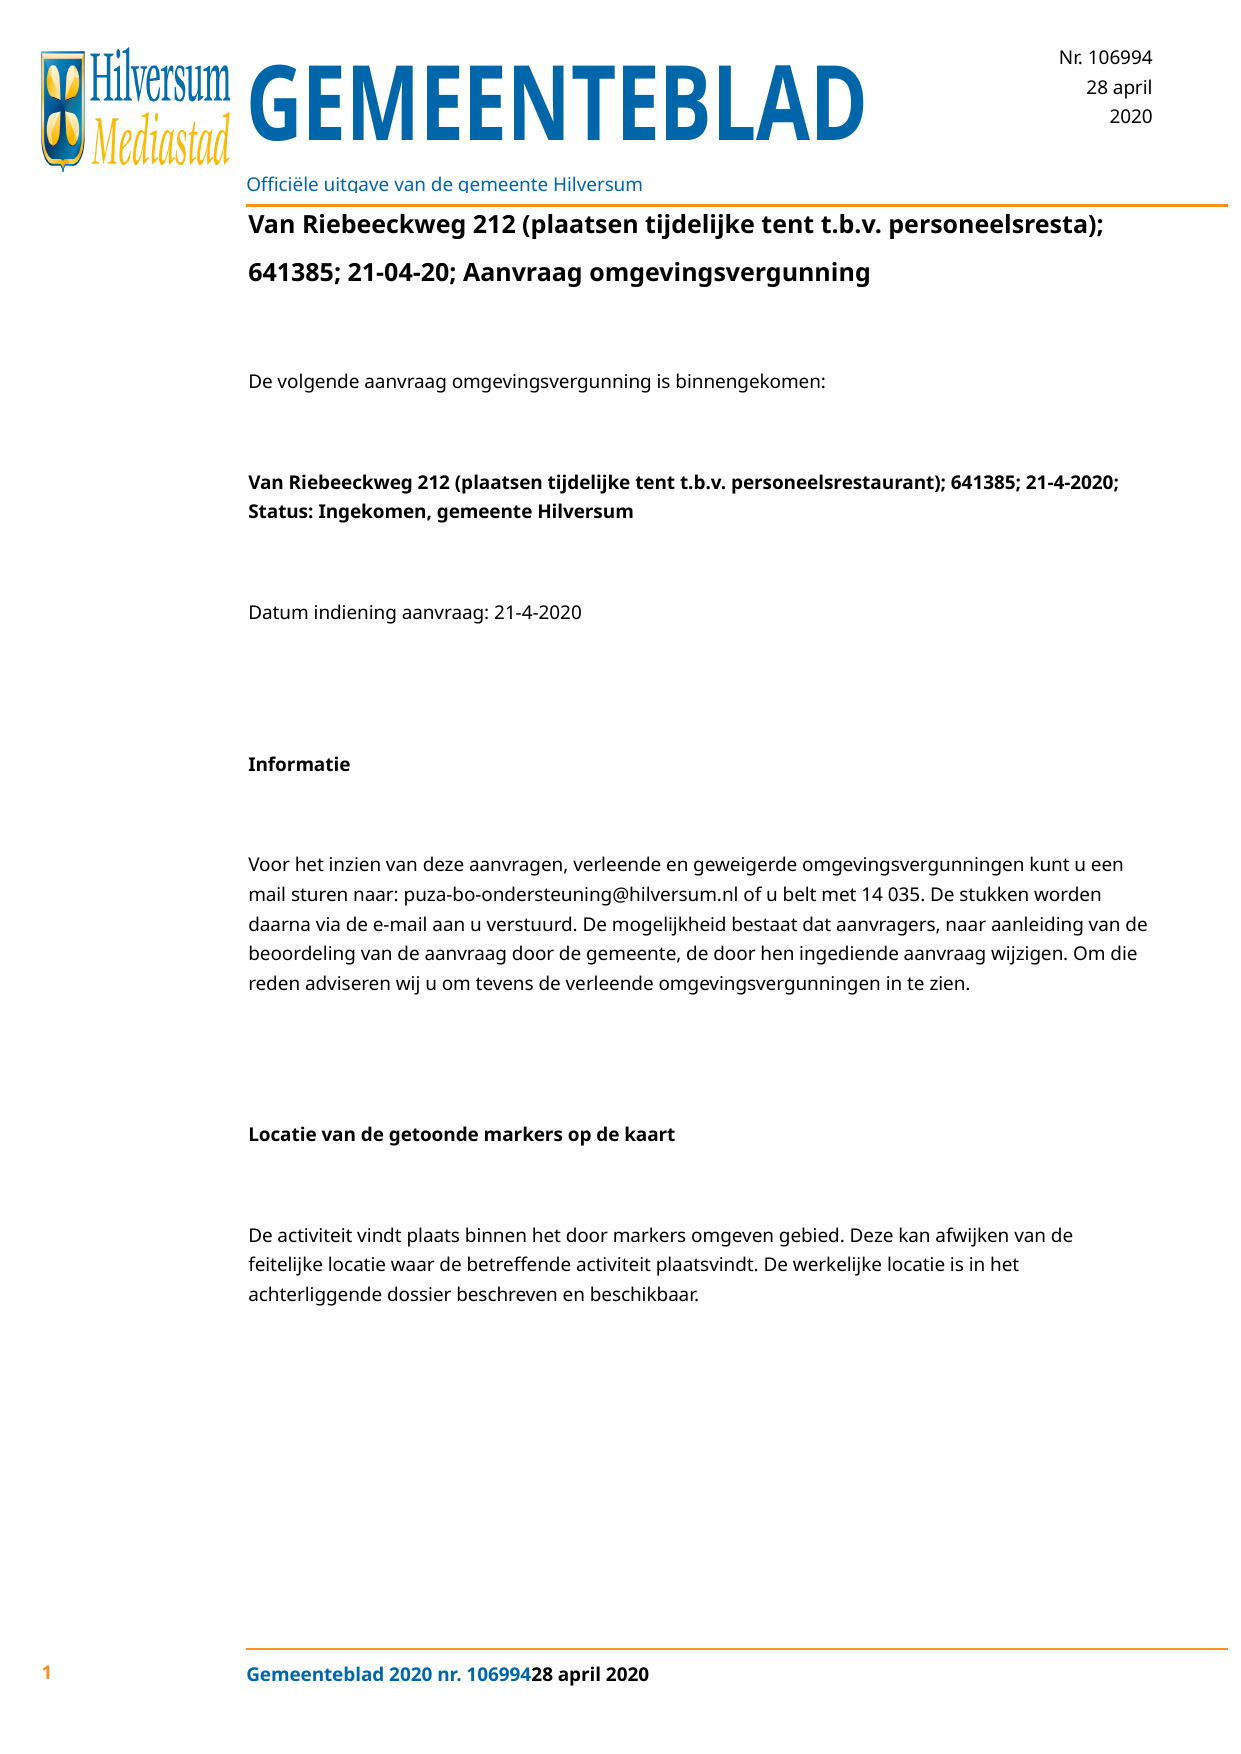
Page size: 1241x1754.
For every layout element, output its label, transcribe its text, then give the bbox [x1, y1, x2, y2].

text Informatie [248, 751, 1152, 777]
text De volgende aanvraag omgevingsvergunning is binnengekomen: [248, 368, 1152, 394]
picture [41, 47, 231, 172]
text Van Riebeeckweg 212 (plaatsen tijdelijke tent t.b.v. personeelsrestaurant); 641385; 21-4-2020; Status: Ingekomen, gemeente Hilversum [248, 469, 1152, 524]
text Locatie van de getoonde markers op de kaart [248, 1121, 1152, 1147]
text Van Riebeeckweg 212 (plaatsen tijdelijke tent t.b.v. personeelsresta); 641385; 21-04-20; Aanvraag omgevingsvergunning [248, 207, 1152, 288]
text Datum indiening aanvraag: 21-4-2020 [248, 599, 1152, 625]
text De activiteit vindt plaats binnen het door markers omgeven gebied. Deze kan afwijken van de feitelijke locatie waar de betreffende activiteit plaatsvindt. De werkelijke locatie is in het achterliggende dossier beschreven en beschikbaar. [248, 1222, 1152, 1307]
text Voor het inzien van deze aanvragen, verleende en geweigerde omgevingsvergunningen kunt u een mail sturen naar: puza-bo-ondersteuning@hilversum.nl of u belt met 14 035. De stukken worden daarna via de e-mail aan u verstuurd. De mogelijkheid bestaat dat aanvragers, naar aanleiding van de beoordeling van de aanvraag door de gemeente, de door hen ingediende aanvraag wijzigen. Om die reden adviseren wij u om tevens de verleende omgevingsvergunningen in te zien. [248, 852, 1152, 996]
